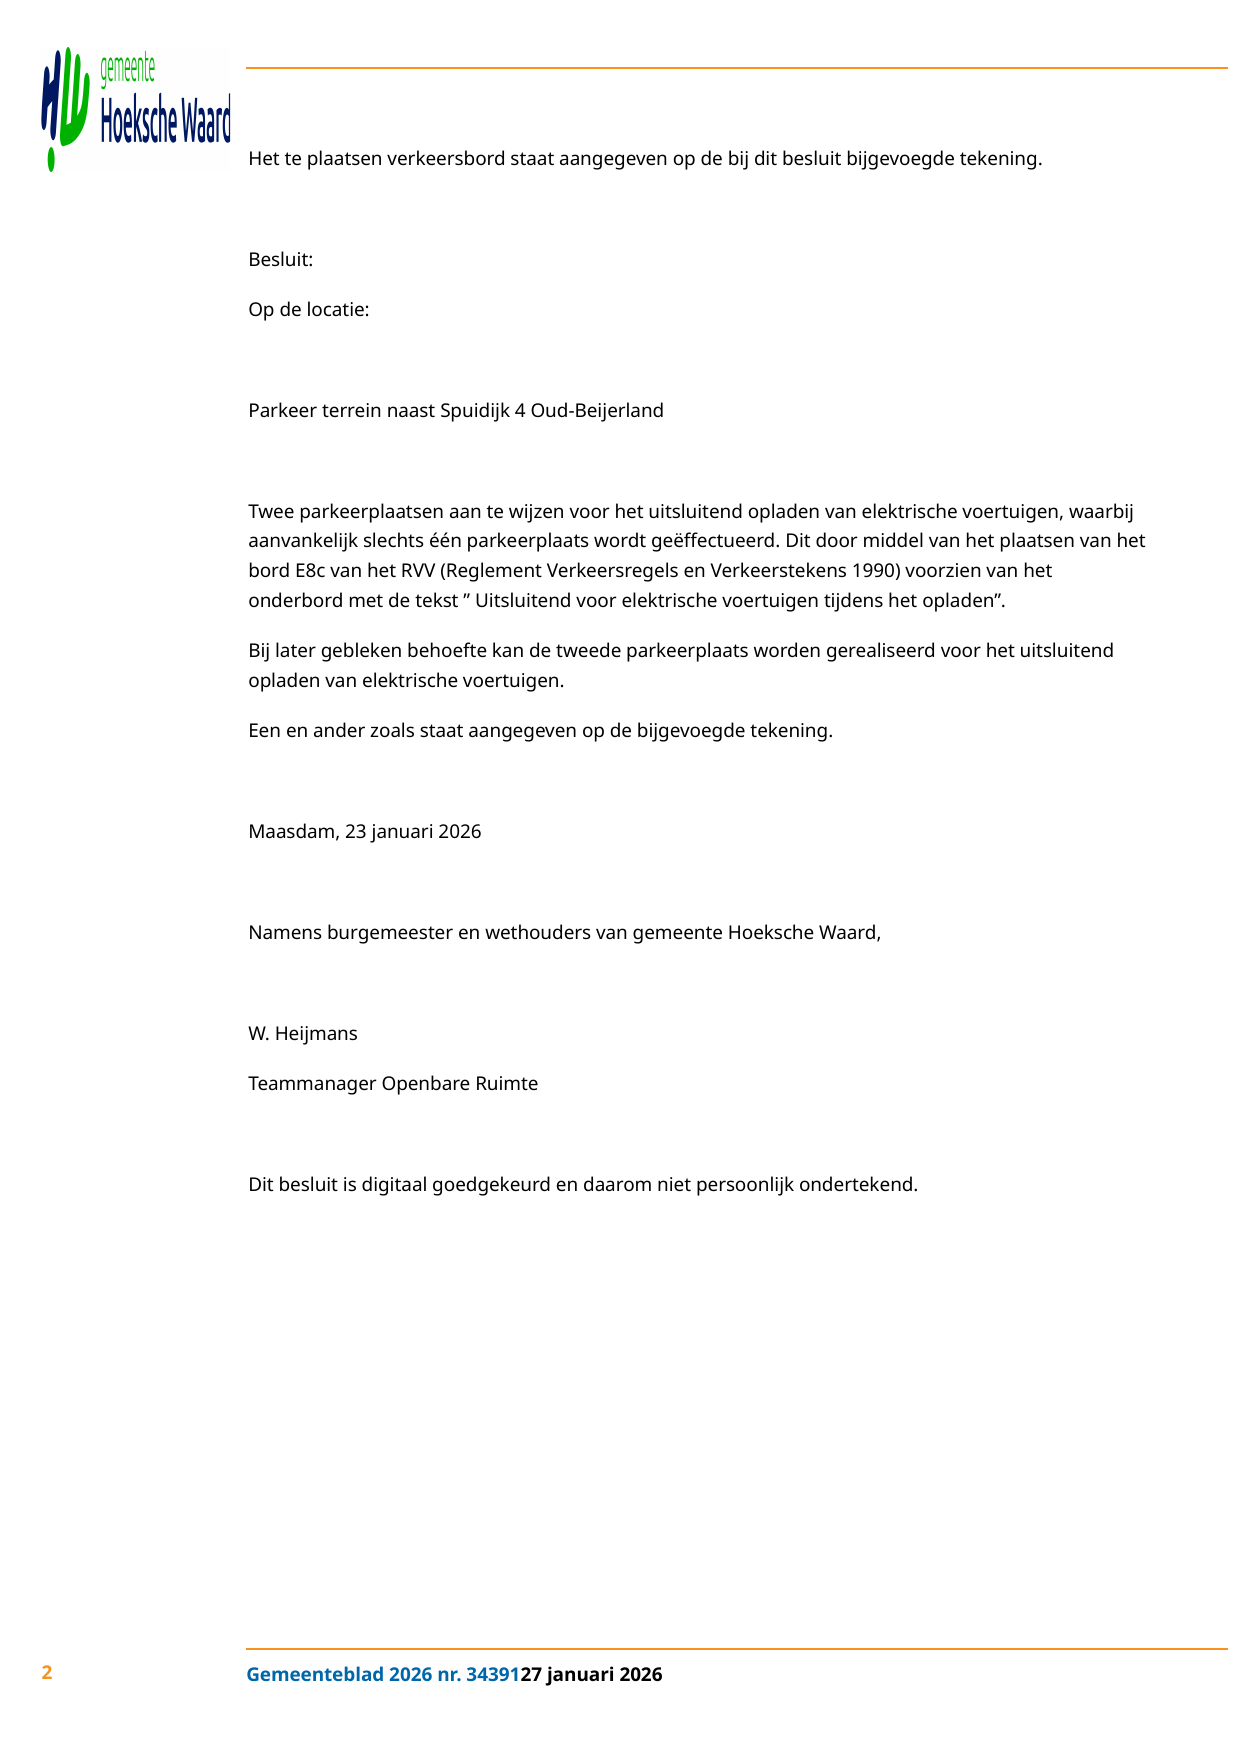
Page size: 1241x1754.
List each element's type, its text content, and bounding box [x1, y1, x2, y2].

text W. Heijmans [248, 1020, 1152, 1046]
text Parkeer terrein naast Spuidijk 4 Oud-Beijerland [248, 397, 1152, 423]
text Een en ander zoals staat aangegeven op de bijgevoegde tekening. [248, 717, 1152, 743]
text Het te plaatsen verkeersbord staat aangegeven op de bij dit besluit bijgevoegde tekening. [248, 145, 1152, 171]
picture [41, 47, 231, 172]
text Besluit: [248, 246, 1152, 272]
text Bij later gebleken behoefte kan de tweede parkeerplaats worden gerealiseerd voor het uitsluitend opladen van elektrische voertuigen. [248, 637, 1152, 693]
text Teammanager Openbare Ruimte [248, 1070, 1152, 1096]
text Namens burgemeester en wethouders van gemeente Hoeksche Waard, [248, 919, 1152, 945]
text Maasdam, 23 januari 2026 [248, 818, 1152, 844]
text Twee parkeerplaatsen aan te wijzen voor het uitsluitend opladen van elektrische voertuigen, waarbij aanvankelijk slechts één parkeerplaats wordt geëffectueerd. Dit door middel van het plaatsen van het bord E8c van het RVV (Reglement Verkeersregels en Verkeerstekens 1990) voorzien van het onderbord met de tekst ” Uitsluitend voor elektrische voertuigen tijdens het opladen”. [248, 498, 1152, 613]
text Dit besluit is digitaal goedgekeurd en daarom niet persoonlijk ondertekend. [248, 1171, 1152, 1197]
text Op de locatie: [248, 296, 1152, 322]
